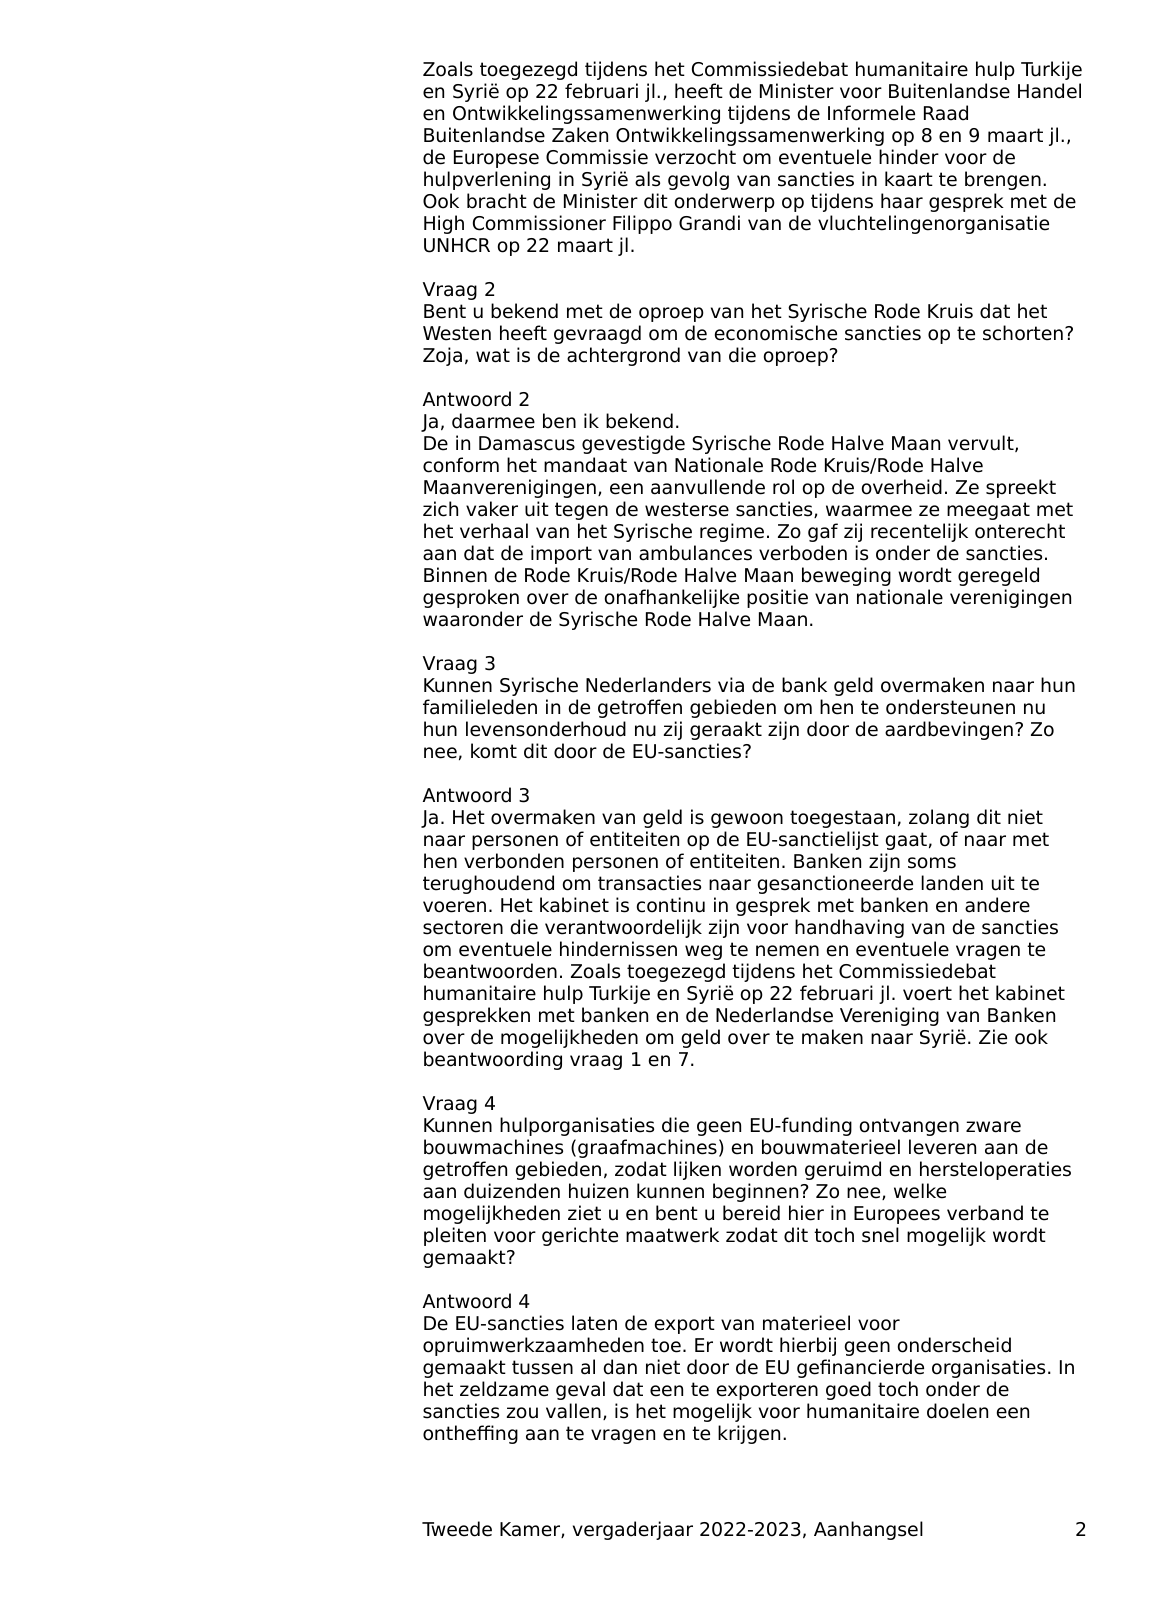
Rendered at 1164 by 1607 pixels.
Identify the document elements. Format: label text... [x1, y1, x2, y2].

text Bent u bekend met de oproep van het Syrische Rode Kruis dat het Westen heeft gevraagd om de economische sancties op te schorten? Zoja, wat is de achtergrond van die oproep? [422, 301, 1087, 367]
text Kunnen hulporganisaties die geen EU-funding ontvangen zware bouwmachines (graafmachines) en bouwmaterieel leveren aan de getroffen gebieden, zodat lijken worden geruimd en hersteloperaties aan duizenden huizen kunnen beginnen? Zo nee, welke mogelijkheden ziet u en bent u bereid hier in Europees verband te pleiten voor gerichte maatwerk zodat dit toch snel mogelijk wordt gemaakt? [422, 1115, 1087, 1269]
text Zoals toegezegd tijdens het Commissiedebat humanitaire hulp Turkije en Syrië op 22 februari jl., heeft de Minister voor Buitenlandse Handel en Ontwikkelingssamenwerking tijdens de Informele Raad Buitenlandse Zaken Ontwikkelingssamenwerking op 8 en 9 maart jl., de Europese Commissie verzocht om eventuele hinder voor de hulpverlening in Syrië als gevolg van sancties in kaart te brengen. Ook bracht de Minister dit onderwerp op tijdens haar gesprek met de High Commissioner Filippo Grandi van de vluchtelingenorganisatie UNHCR op 22 maart jl. [422, 59, 1087, 257]
text Antwoord 3 [422, 785, 1087, 807]
text Ja, daarmee ben ik bekend. [422, 411, 1087, 433]
text Vraag 2 [422, 279, 1087, 301]
text Ja. Het overmaken van geld is gewoon toegestaan, zolang dit niet naar personen of entiteiten op de EU-sanctielijst gaat, of naar met hen verbonden personen of entiteiten. Banken zijn soms terughoudend om transacties naar gesanctioneerde landen uit te voeren. Het kabinet is continu in gesprek met banken en andere sectoren die verantwoordelijk zijn voor handhaving van de sancties om eventuele hindernissen weg te nemen en eventuele vragen te beantwoorden. Zoals toegezegd tijdens het Commissiedebat humanitaire hulp Turkije en Syrië op 22 februari jl. voert het kabinet gesprekken met banken en de Nederlandse Vereniging van Banken over de mogelijkheden om geld over te maken naar Syrië. Zie ook beantwoording vraag 1 en 7. [422, 807, 1087, 1071]
text Kunnen Syrische Nederlanders via de bank geld overmaken naar hun familieleden in de getroffen gebieden om hen te ondersteunen nu hun levensonderhoud nu zij geraakt zijn door de aardbevingen? Zo nee, komt dit door de EU-sancties? [422, 675, 1087, 763]
text Antwoord 4 [422, 1291, 1087, 1313]
text Antwoord 2 [422, 389, 1087, 411]
text Vraag 3 [422, 653, 1087, 675]
text De EU-sancties laten de export van materieel voor opruimwerkzaamheden toe. Er wordt hierbij geen onderscheid gemaakt tussen al dan niet door de EU gefinancierde organisaties. In het zeldzame geval dat een te exporteren goed toch onder de sancties zou vallen, is het mogelijk voor humanitaire doelen een ontheffing aan te vragen en te krijgen. [422, 1313, 1087, 1445]
text De in Damascus gevestigde Syrische Rode Halve Maan vervult, conform het mandaat van Nationale Rode Kruis/Rode Halve Maanverenigingen, een aanvullende rol op de overheid. Ze spreekt zich vaker uit tegen de westerse sancties, waarmee ze meegaat met het verhaal van het Syrische regime. Zo gaf zij recentelijk onterecht aan dat de import van ambulances verboden is onder de sancties. Binnen de Rode Kruis/Rode Halve Maan beweging wordt geregeld gesproken over de onafhankelijke positie van nationale verenigingen waaronder de Syrische Rode Halve Maan. [422, 433, 1087, 631]
text Vraag 4 [422, 1093, 1087, 1115]
